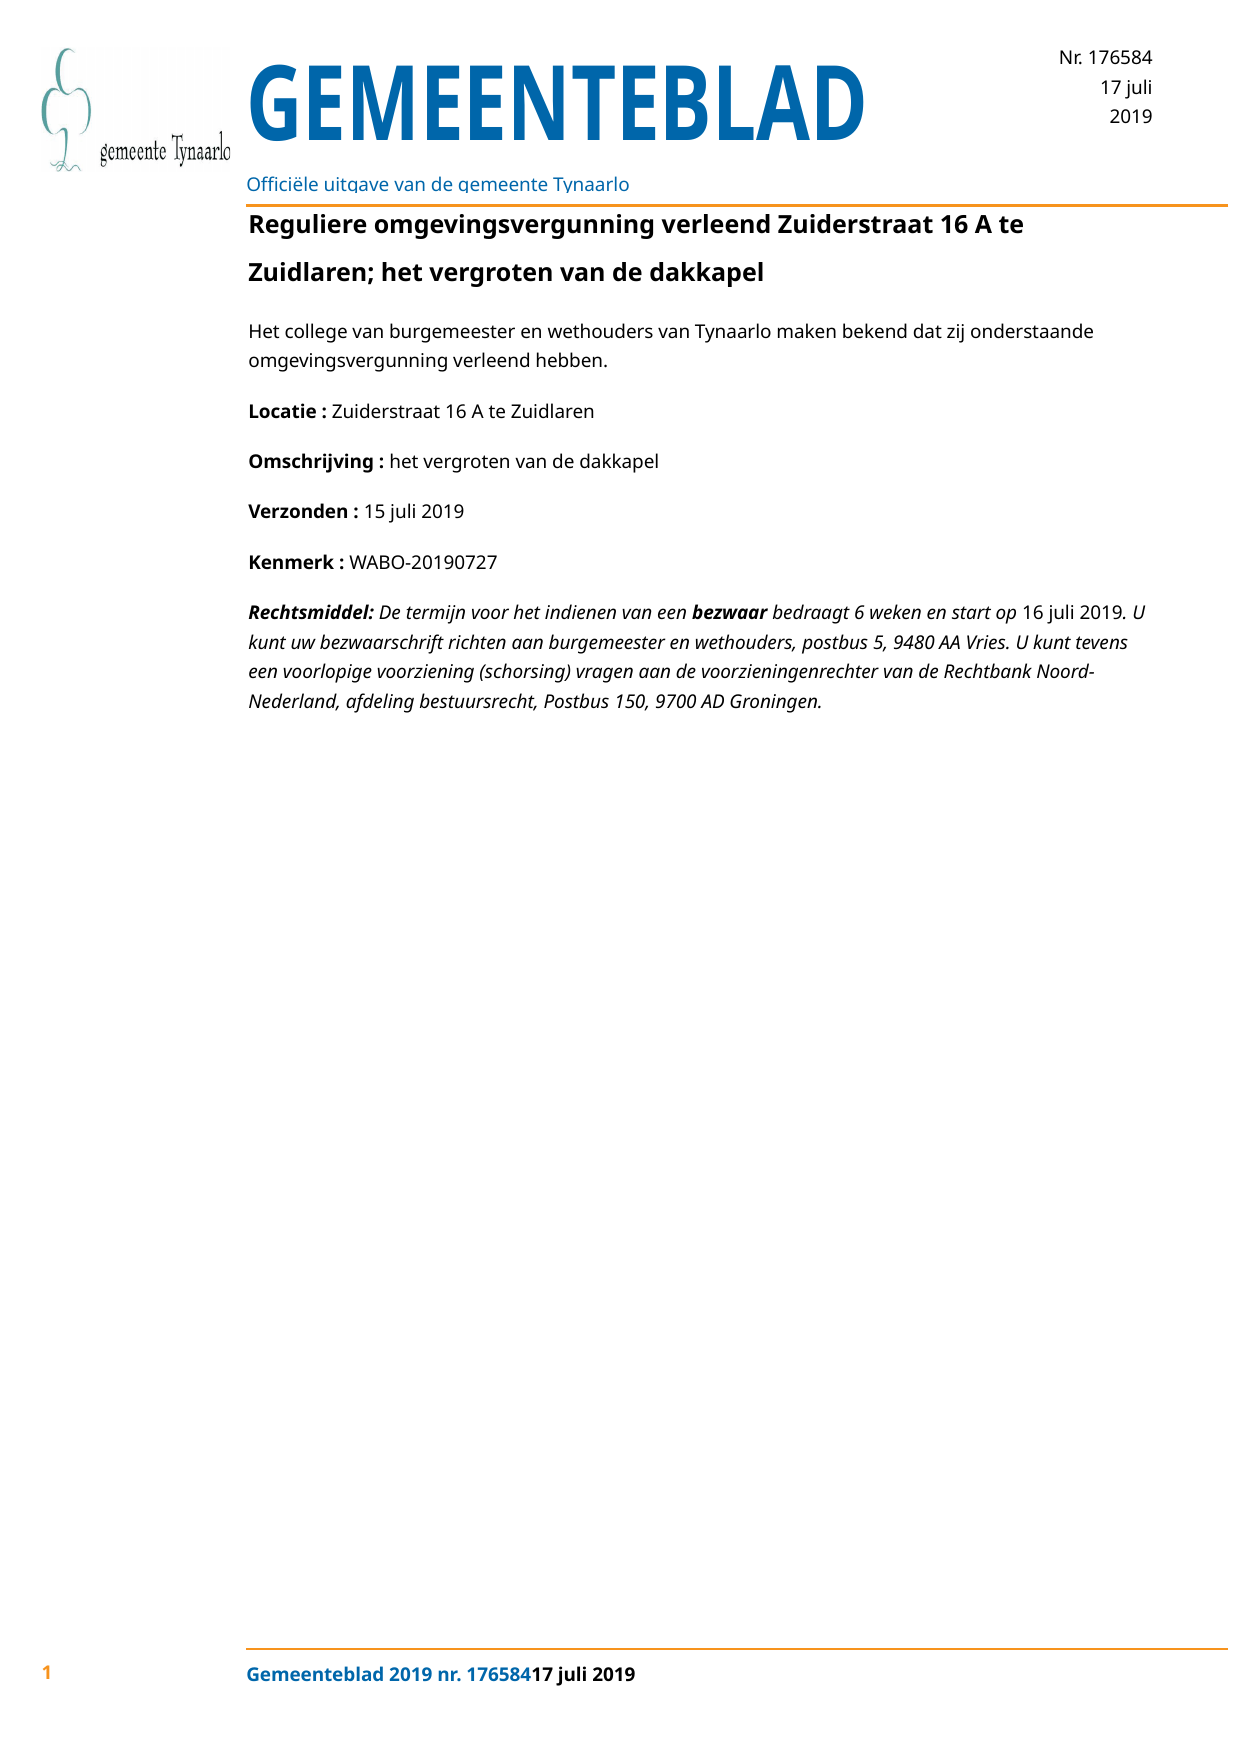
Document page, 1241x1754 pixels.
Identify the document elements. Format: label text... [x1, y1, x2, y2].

text Het college van burgemeester en wethouders van Tynaarlo maken bekend dat zij onderstaande omgevingsvergunning verleend hebben. [248, 318, 1152, 373]
text Omschrijving : het vergroten van de dakkapel [248, 448, 1152, 474]
text Reguliere omgevingsvergunning verleend Zuiderstraat 16 A te Zuidlaren; het vergroten van de dakkapel [248, 207, 1152, 288]
text Locatie : Zuiderstraat 16 A te Zuidlaren [248, 398, 1152, 424]
text Kenmerk : WABO-20190727 [248, 549, 1152, 575]
picture [41, 47, 231, 172]
text Verzonden : 15 juli 2019 [248, 499, 1152, 524]
text Rechtsmiddel: De termijn voor het indienen van een bezwaar bedraagt 6 weken en start op 16 juli 2019. U kunt uw bezwaarschrift richten aan burgemeester en wethouders, postbus 5, 9480 AA Vries. U kunt tevens een voorlopige voorziening (schorsing) vragen aan de voorzieningenrechter van de Rechtbank Noord-Nederland, afdeling bestuursrecht, Postbus 150, 9700 AD Groningen. [248, 599, 1152, 714]
